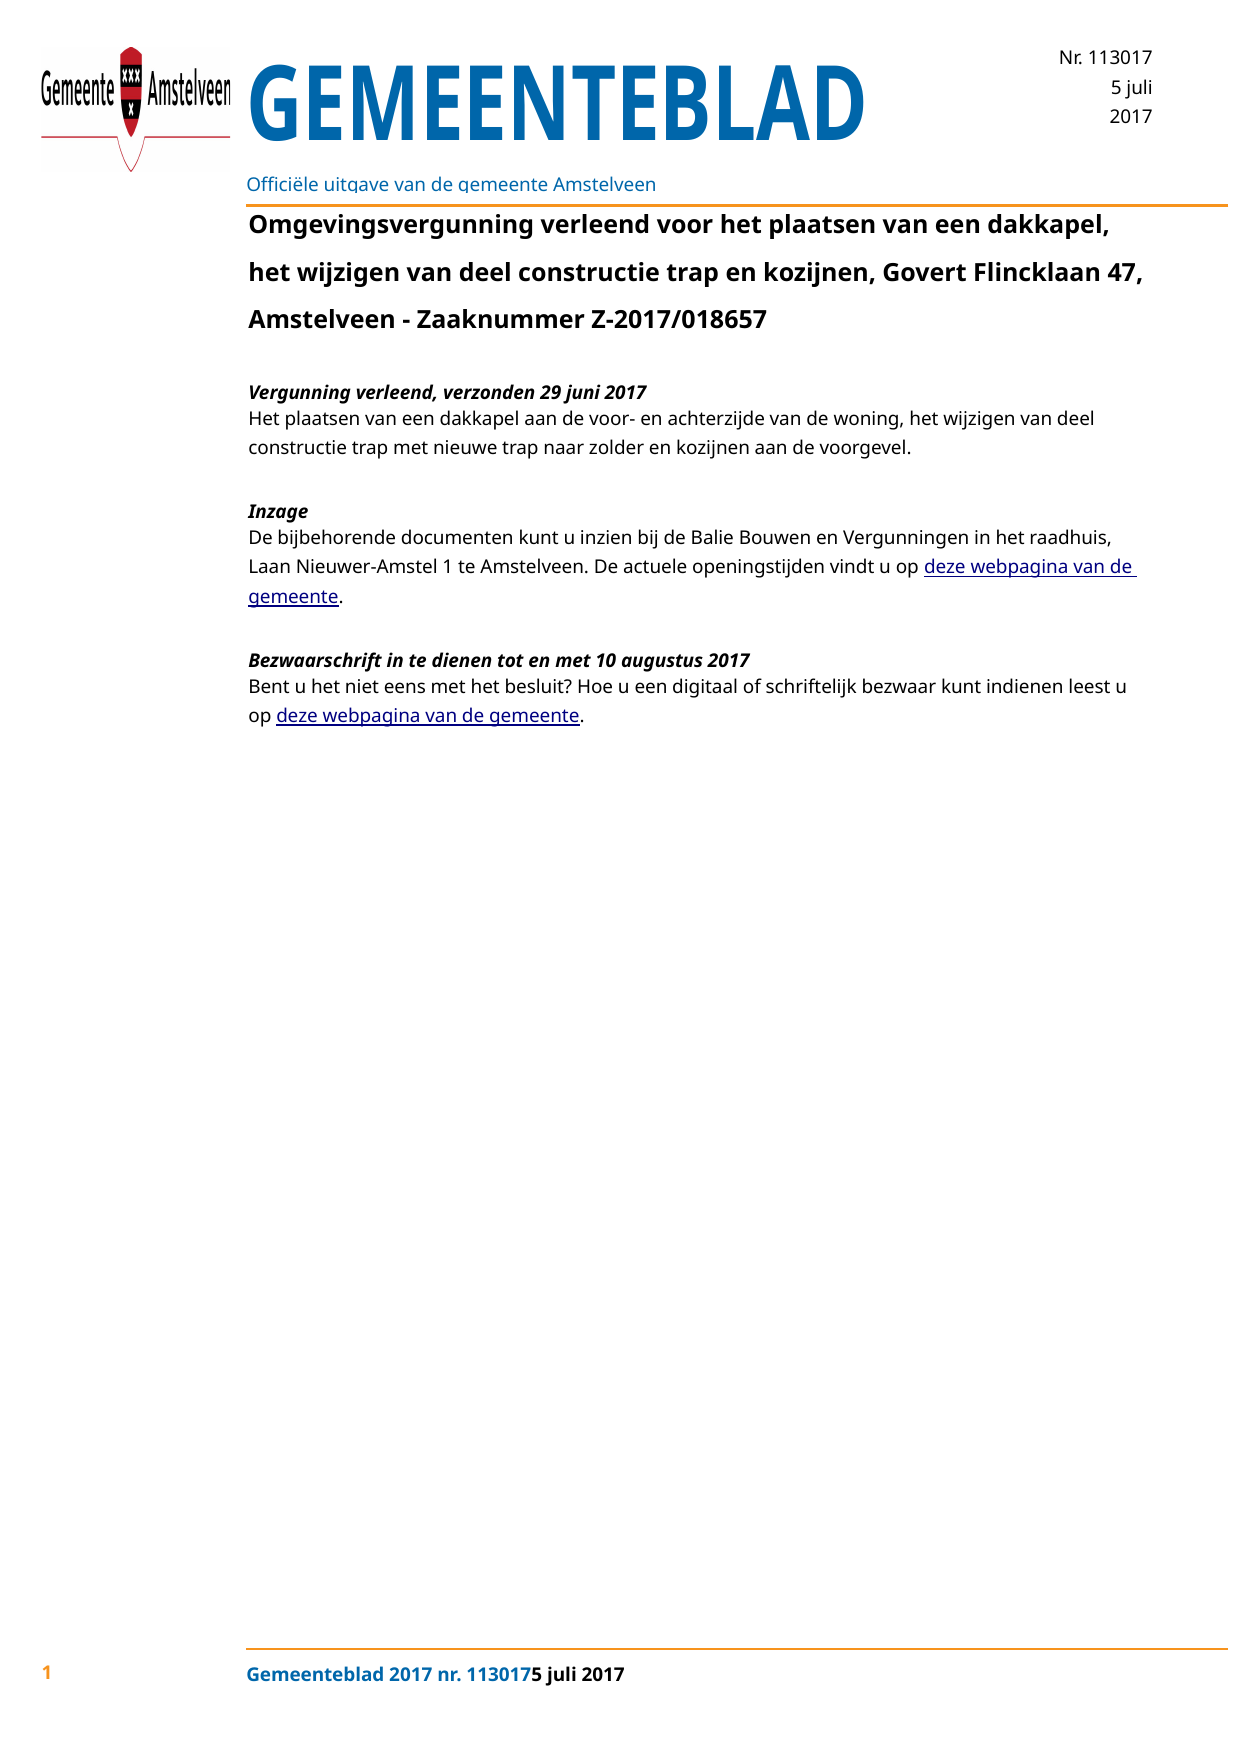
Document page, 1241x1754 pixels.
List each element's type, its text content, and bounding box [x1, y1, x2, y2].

text Bent u het niet eens met het besluit? Hoe u een digitaal of schriftelijk bezwaar kunt indienen leest u op deze webpagina van de gemeente. [248, 673, 1152, 728]
text Vergunning verleend, verzonden 29 juni 2017 [248, 379, 1152, 405]
text Bezwaarschrift in te dienen tot en met 10 augustus 2017 [248, 647, 1152, 673]
text Inzage [248, 498, 1152, 524]
picture [41, 47, 231, 172]
text Omgevingsvergunning verleend voor het plaatsen van een dakkapel, het wijzigen van deel constructie trap en kozijnen, Govert Flincklaan 47, Amstelveen - Zaaknummer Z-2017/018657 [248, 207, 1152, 336]
text De bijbehorende documenten kunt u inzien bij de Balie Bouwen en Vergunningen in het raadhuis, Laan Nieuwer-Amstel 1 te Amstelveen. De actuele openingstijden vindt u op deze webpagina van de gemeente. [248, 524, 1152, 609]
text Het plaatsen van een dakkapel aan de voor- en achterzijde van de woning, het wijzigen van deel constructie trap met nieuwe trap naar zolder en kozijnen aan de voorgevel. [248, 405, 1152, 460]
